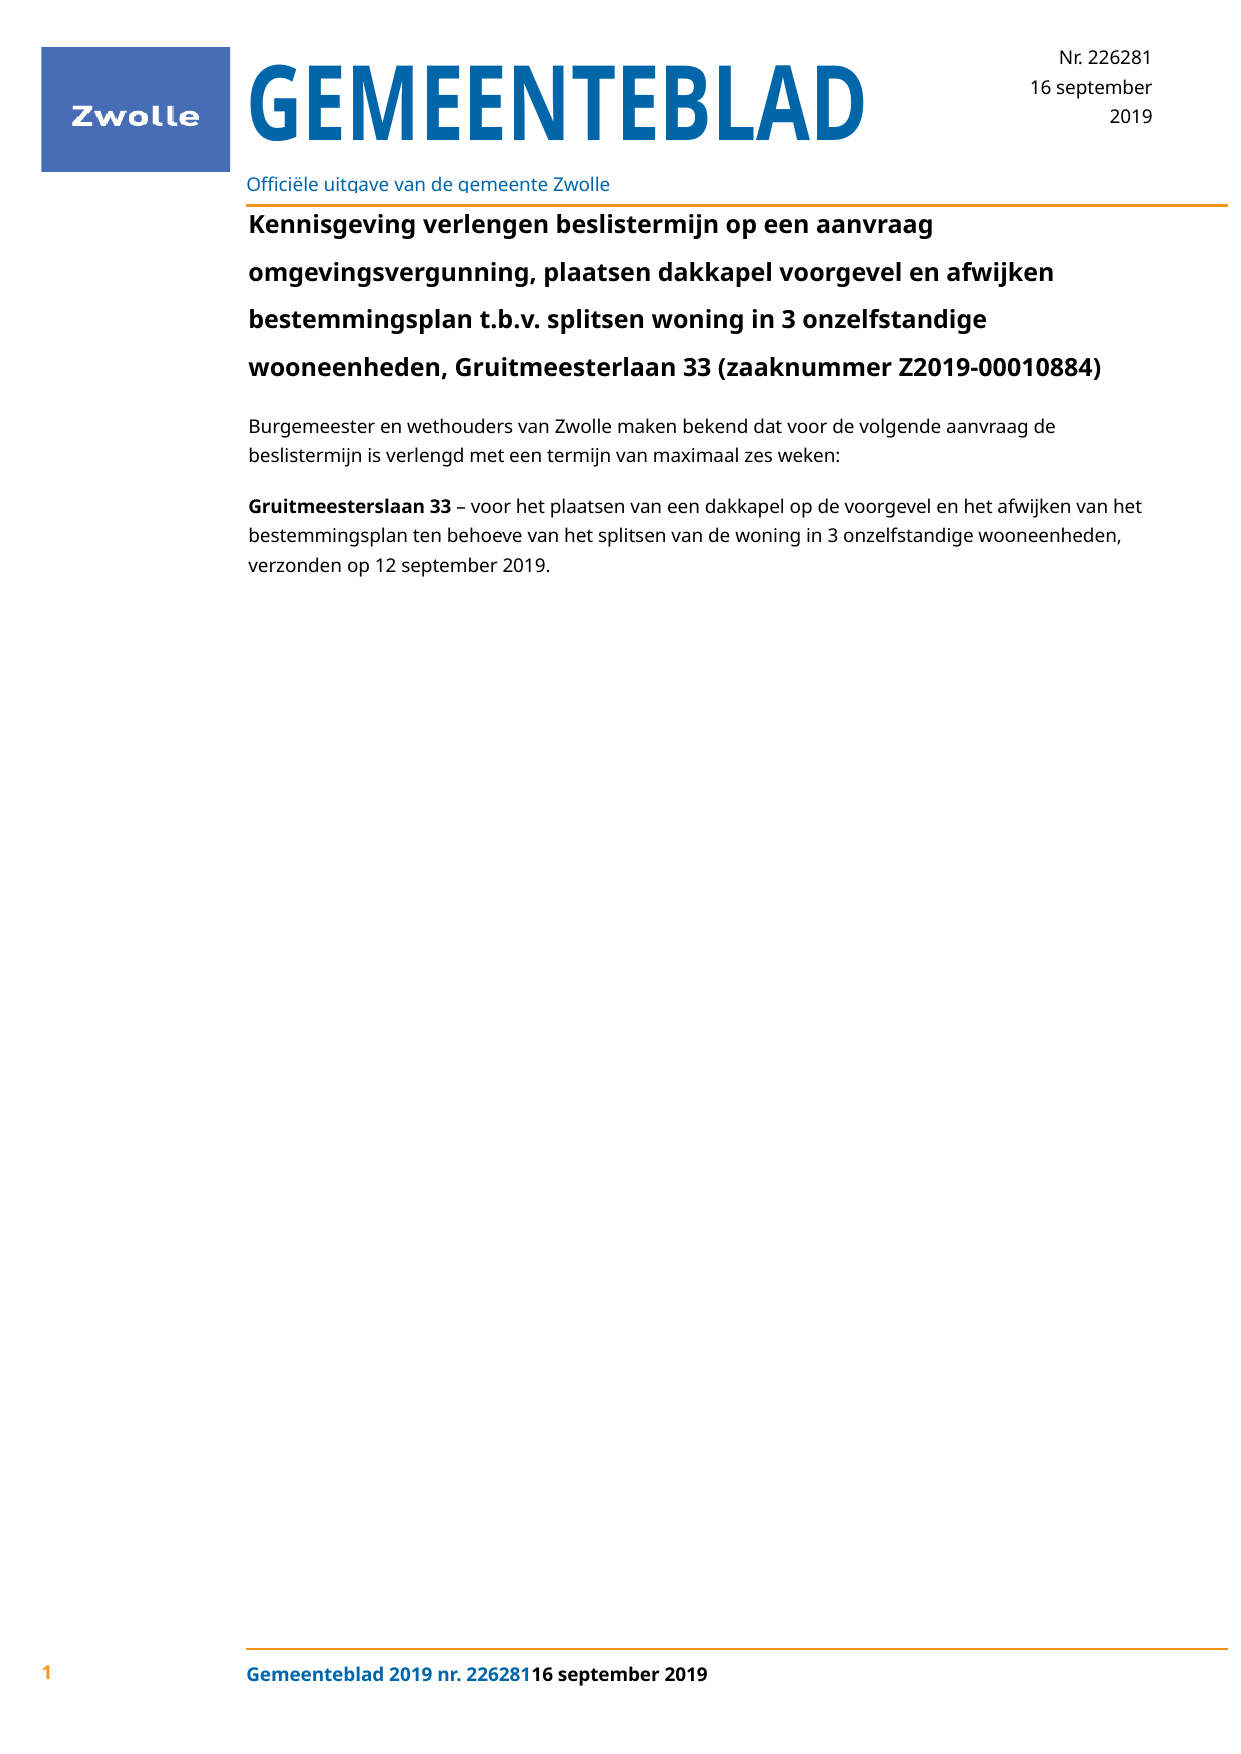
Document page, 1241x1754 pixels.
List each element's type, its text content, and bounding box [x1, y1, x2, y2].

text Gruitmeesterslaan 33 – voor het plaatsen van een dakkapel op de voorgevel en het afwijken van het bestemmingsplan ten behoeve van het splitsen van de woning in 3 onzelfstandige wooneenheden, verzonden op 12 september 2019. [248, 493, 1152, 578]
text Burgemeester en wethouders van Zwolle maken bekend dat voor de volgende aanvraag de beslistermijn is verlengd met een termijn van maximaal zes weken: [248, 413, 1152, 468]
picture [41, 47, 231, 172]
text Kennisgeving verlengen beslistermijn op een aanvraag omgevingsvergunning, plaatsen dakkapel voorgevel en afwijken bestemmingsplan t.b.v. splitsen woning in 3 onzelfstandige wooneenheden, Gruitmeesterlaan 33 (zaaknummer Z2019-00010884) [248, 207, 1152, 384]
